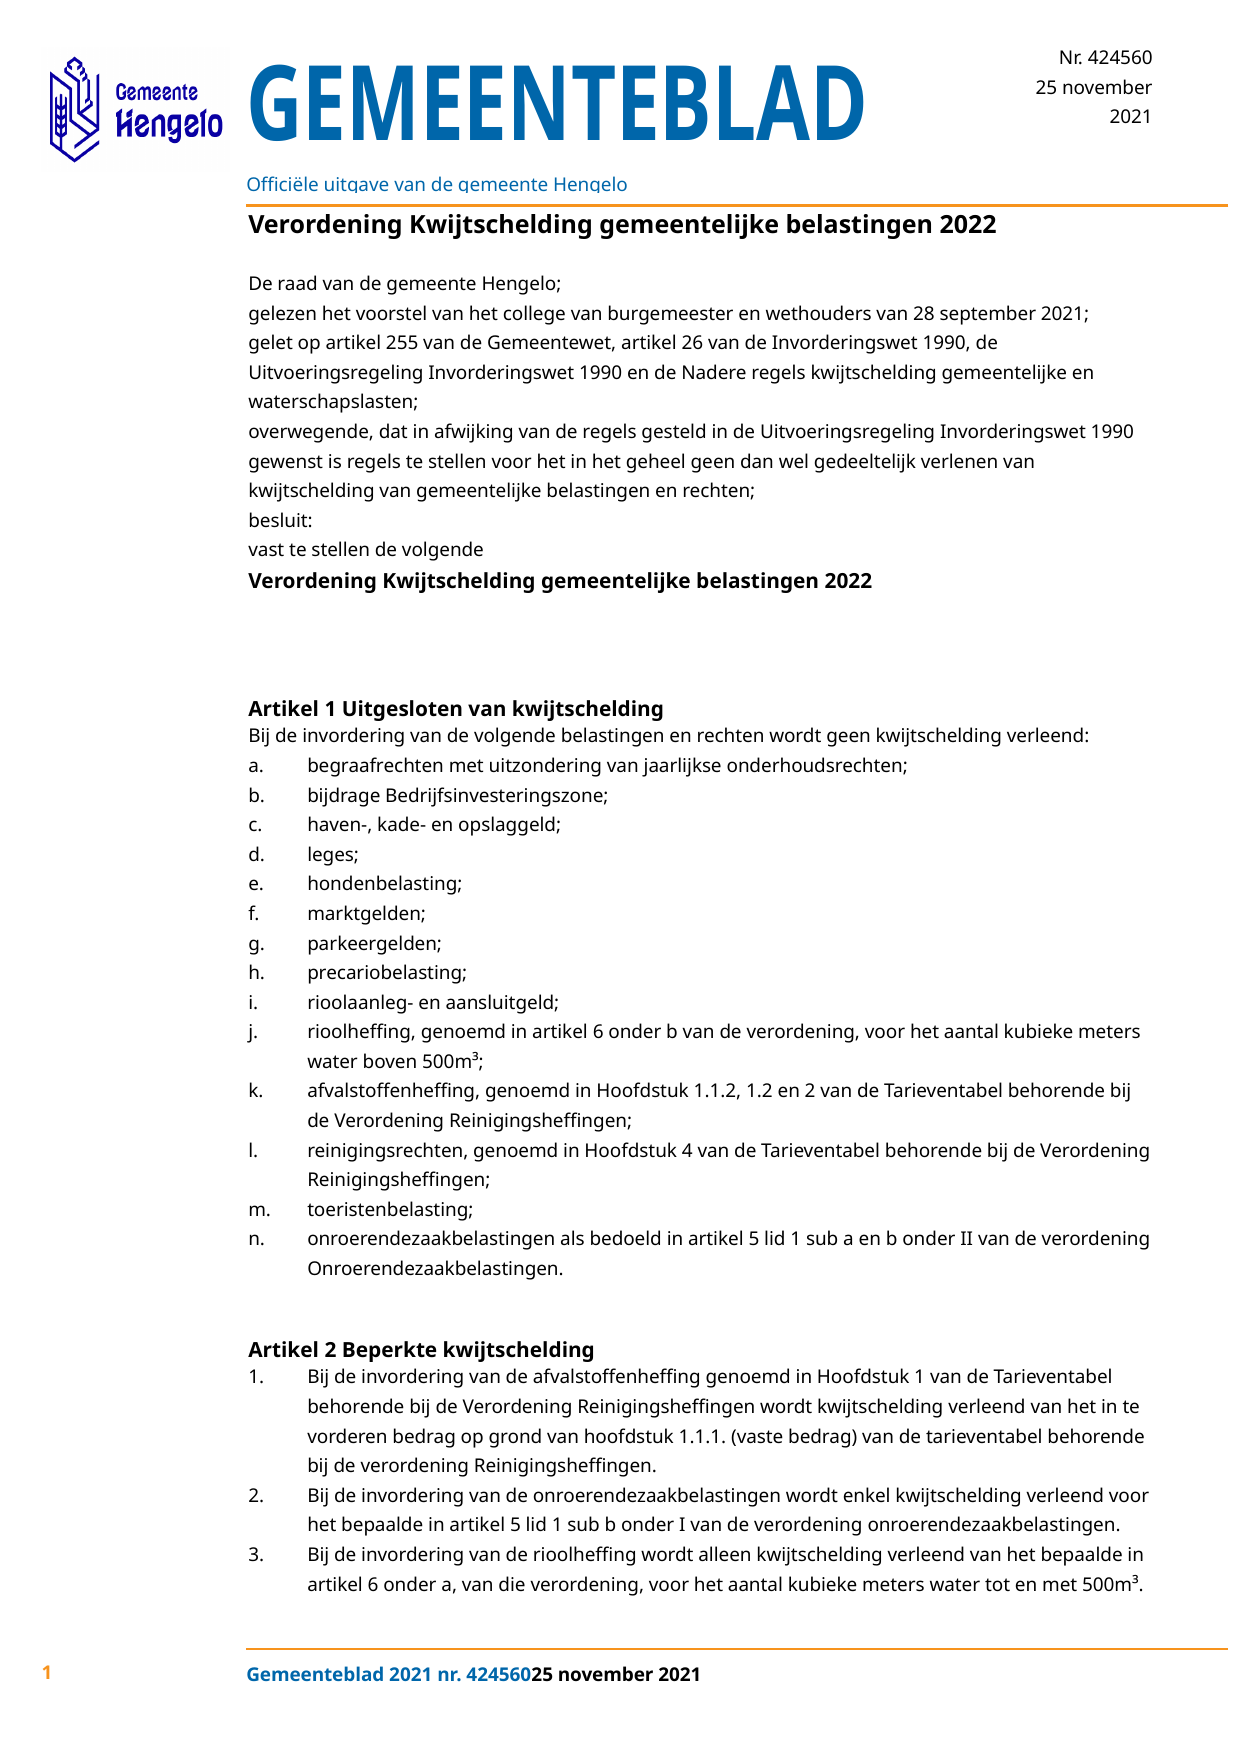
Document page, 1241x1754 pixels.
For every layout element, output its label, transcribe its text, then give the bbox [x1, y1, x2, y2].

list onroerendezaakbelastingen als bedoeld in artikel 5 lid 1 sub a en b onder II van de verordening Onroerendezaakbelastingen. [248, 1226, 1152, 1281]
list afvalstoffenheffing, genoemd in Hoofdstuk 1.1.2, 1.2 en 2 van de Tarieventabel behorende bij de Verordening Reinigingsheffingen; [248, 1078, 1152, 1133]
list reinigingsrechten, genoemd in Hoofdstuk 4 van de Tarieventabel behorende bij de Verordening Reinigingsheffingen; [248, 1137, 1152, 1192]
text vast te stellen de volgende [248, 537, 1152, 562]
list parkeergelden; [248, 930, 1152, 956]
text Artikel 2 Beperkte kwijtschelding [248, 1335, 1152, 1364]
text Bij de invordering van de volgende belastingen en rechten wordt geen kwijtschelding verleend: [248, 723, 1152, 748]
list leges; [248, 841, 1152, 867]
list rioolaanleg- en aansluitgeld; [248, 989, 1152, 1015]
list rioolheffing, genoemd in artikel 6 onder b van de verordening, voor het aantal kubieke meters water boven 500m³; [248, 1018, 1152, 1074]
text Verordening Kwijtschelding gemeentelijke belastingen 2022 [248, 566, 1152, 594]
text Artikel 1 Uitgesloten van kwijtschelding [248, 694, 1152, 723]
list toeristenbelasting; [248, 1196, 1152, 1222]
text gelezen het voorstel van het college van burgemeester en wethouders van 28 september 2021; [248, 300, 1152, 326]
picture [41, 47, 231, 172]
text Verordening Kwijtschelding gemeentelijke belastingen 2022 [248, 207, 1152, 241]
list Bij de invordering van de rioolheffing wordt alleen kwijtschelding verleend van het bepaalde in artikel 6 onder a, van die verordening, voor het aantal kubieke meters water tot en met 500m³. [248, 1541, 1152, 1596]
list Bij de invordering van de onroerendezaakbelastingen wordt enkel kwijtschelding verleend voor het bepaalde in artikel 5 lid 1 sub b onder I van de verordening onroerendezaakbelastingen. [248, 1482, 1152, 1537]
list hondenbelasting; [248, 871, 1152, 896]
list Bij de invordering van de afvalstoffenheffing genoemd in Hoofdstuk 1 van de Tarieventabel behorende bij de Verordening Reinigingsheffingen wordt kwijtschelding verleend van het in te vorderen bedrag op grond van hoofdstuk 1.1.1. (vaste bedrag) van de tarieventabel behorende bij de verordening Reinigingsheffingen. [248, 1364, 1152, 1478]
text De raad van de gemeente Hengelo; [248, 270, 1152, 296]
text besluit: [248, 507, 1152, 533]
list marktgelden; [248, 900, 1152, 926]
text gelet op artikel 255 van de Gemeentewet, artikel 26 van de Invorderingswet 1990, de Uitvoeringsregeling Invorderingswet 1990 en de Nadere regels kwijtschelding gemeentelijke en waterschapslasten; [248, 329, 1152, 414]
list bijdrage Bedrijfsinvesteringszone; [248, 782, 1152, 808]
list haven-, kade- en opslaggeld; [248, 811, 1152, 837]
list precariobelasting; [248, 959, 1152, 985]
list begraafrechten met uitzondering van jaarlijkse onderhoudsrechten; [248, 752, 1152, 778]
text overwegende, dat in afwijking van de regels gesteld in de Uitvoeringsregeling Invorderingswet 1990 gewenst is regels te stellen voor het in het geheel geen dan wel gedeeltelijk verlenen van kwijtschelding van gemeentelijke belastingen en rechten; [248, 418, 1152, 503]
